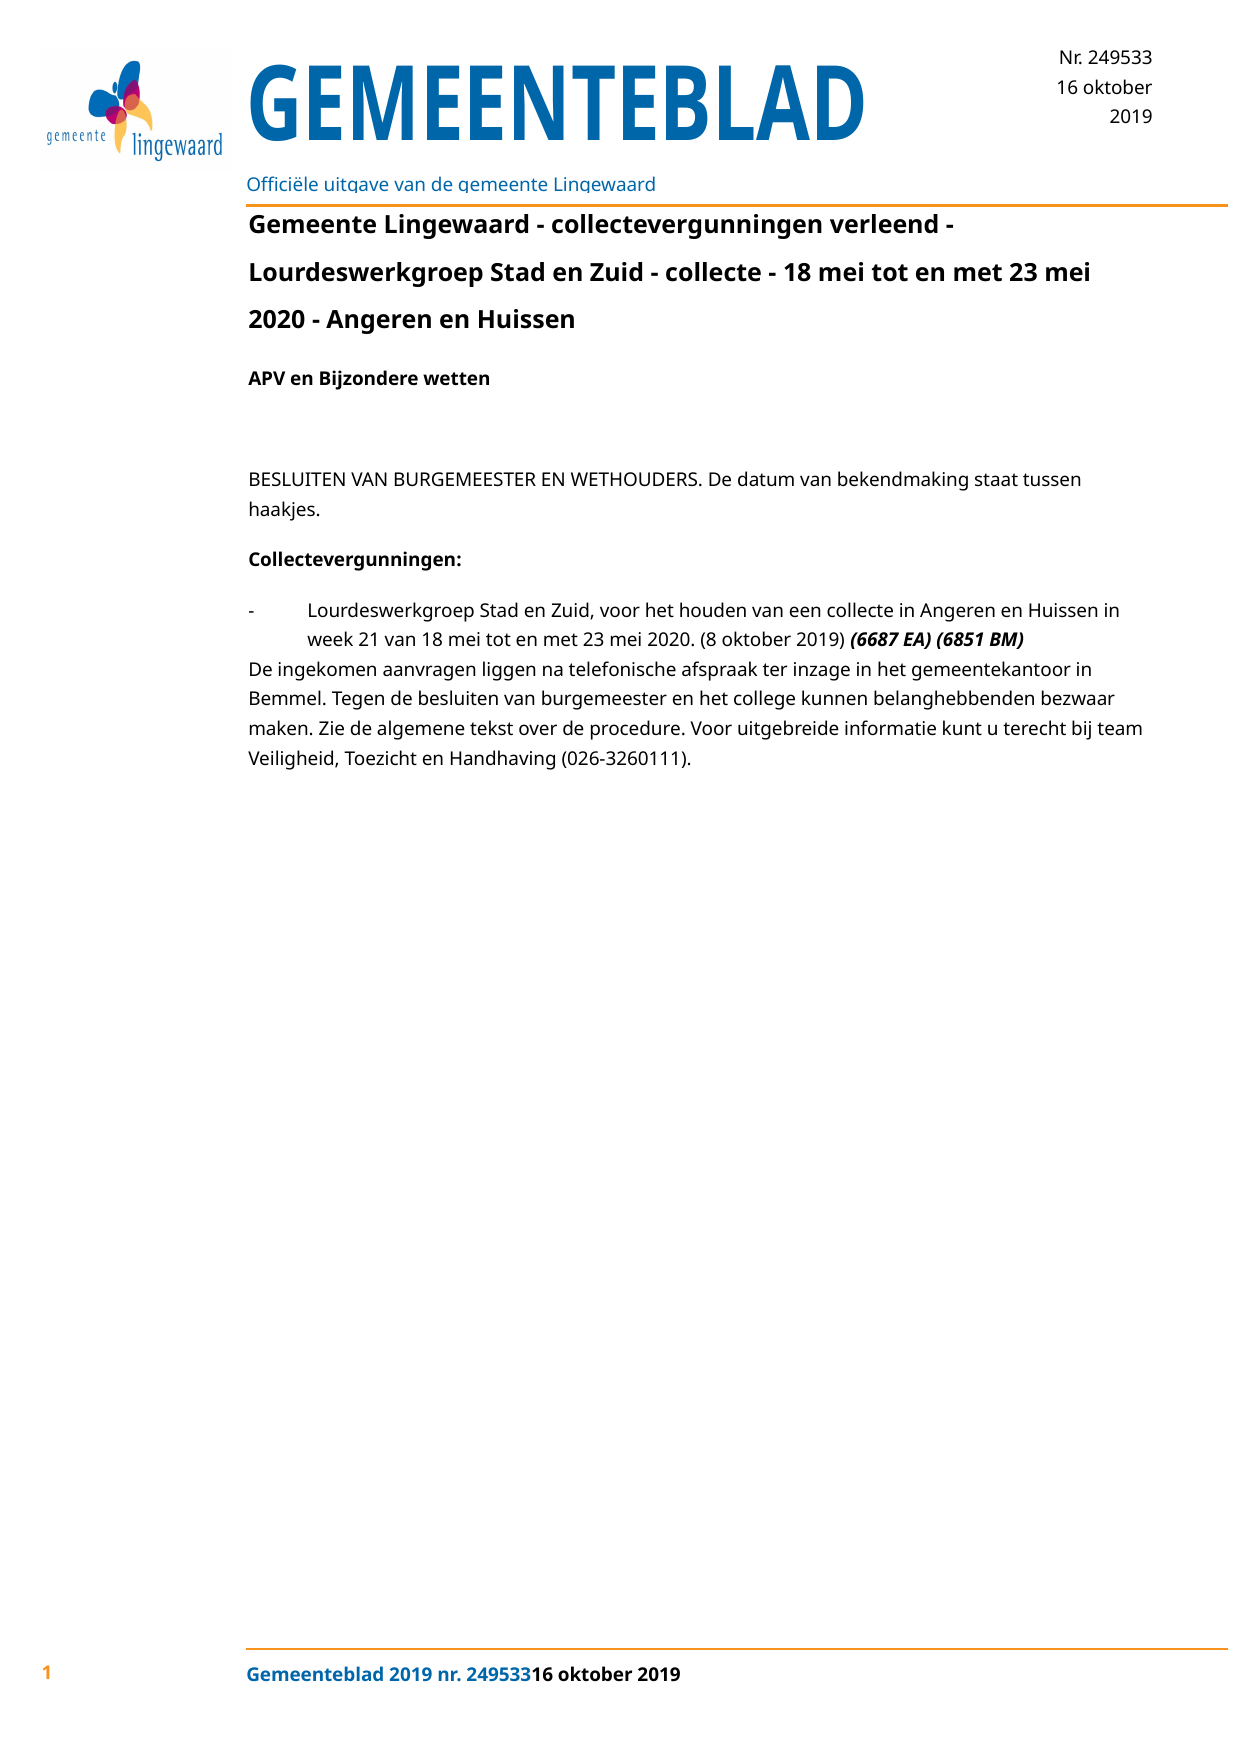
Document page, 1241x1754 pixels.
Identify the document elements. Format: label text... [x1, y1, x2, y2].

picture [41, 47, 231, 172]
text APV en Bijzondere wetten [248, 366, 1152, 391]
text BESLUITEN VAN BURGEMEESTER EN WETHOUDERS. De datum van bekendmaking staat tussen haakjes. [248, 466, 1152, 522]
text De ingekomen aanvragen liggen na telefonische afspraak ter inzage in het gemeentekantoor in Bemmel. Tegen de besluiten van burgemeester en het college kunnen belanghebbenden bezwaar maken. Zie de algemene tekst over de procedure. Voor uitgebreide informatie kunt u terecht bij team Veiligheid, Toezicht en Handhaving (026-3260111). [248, 656, 1152, 770]
text Gemeente Lingewaard - collectevergunningen verleend - Lourdeswerkgroep Stad en Zuid - collecte - 18 mei tot en met 23 mei 2020 - Angeren en Huissen [248, 207, 1152, 336]
text Collectevergunningen: [248, 546, 1152, 572]
list Lourdeswerkgroep Stad en Zuid, voor het houden van een collecte in Angeren en Huissen in week 21 van 18 mei tot en met 23 mei 2020. (8 oktober 2019) (6687 EA) (6851 BM) [248, 597, 1152, 652]
